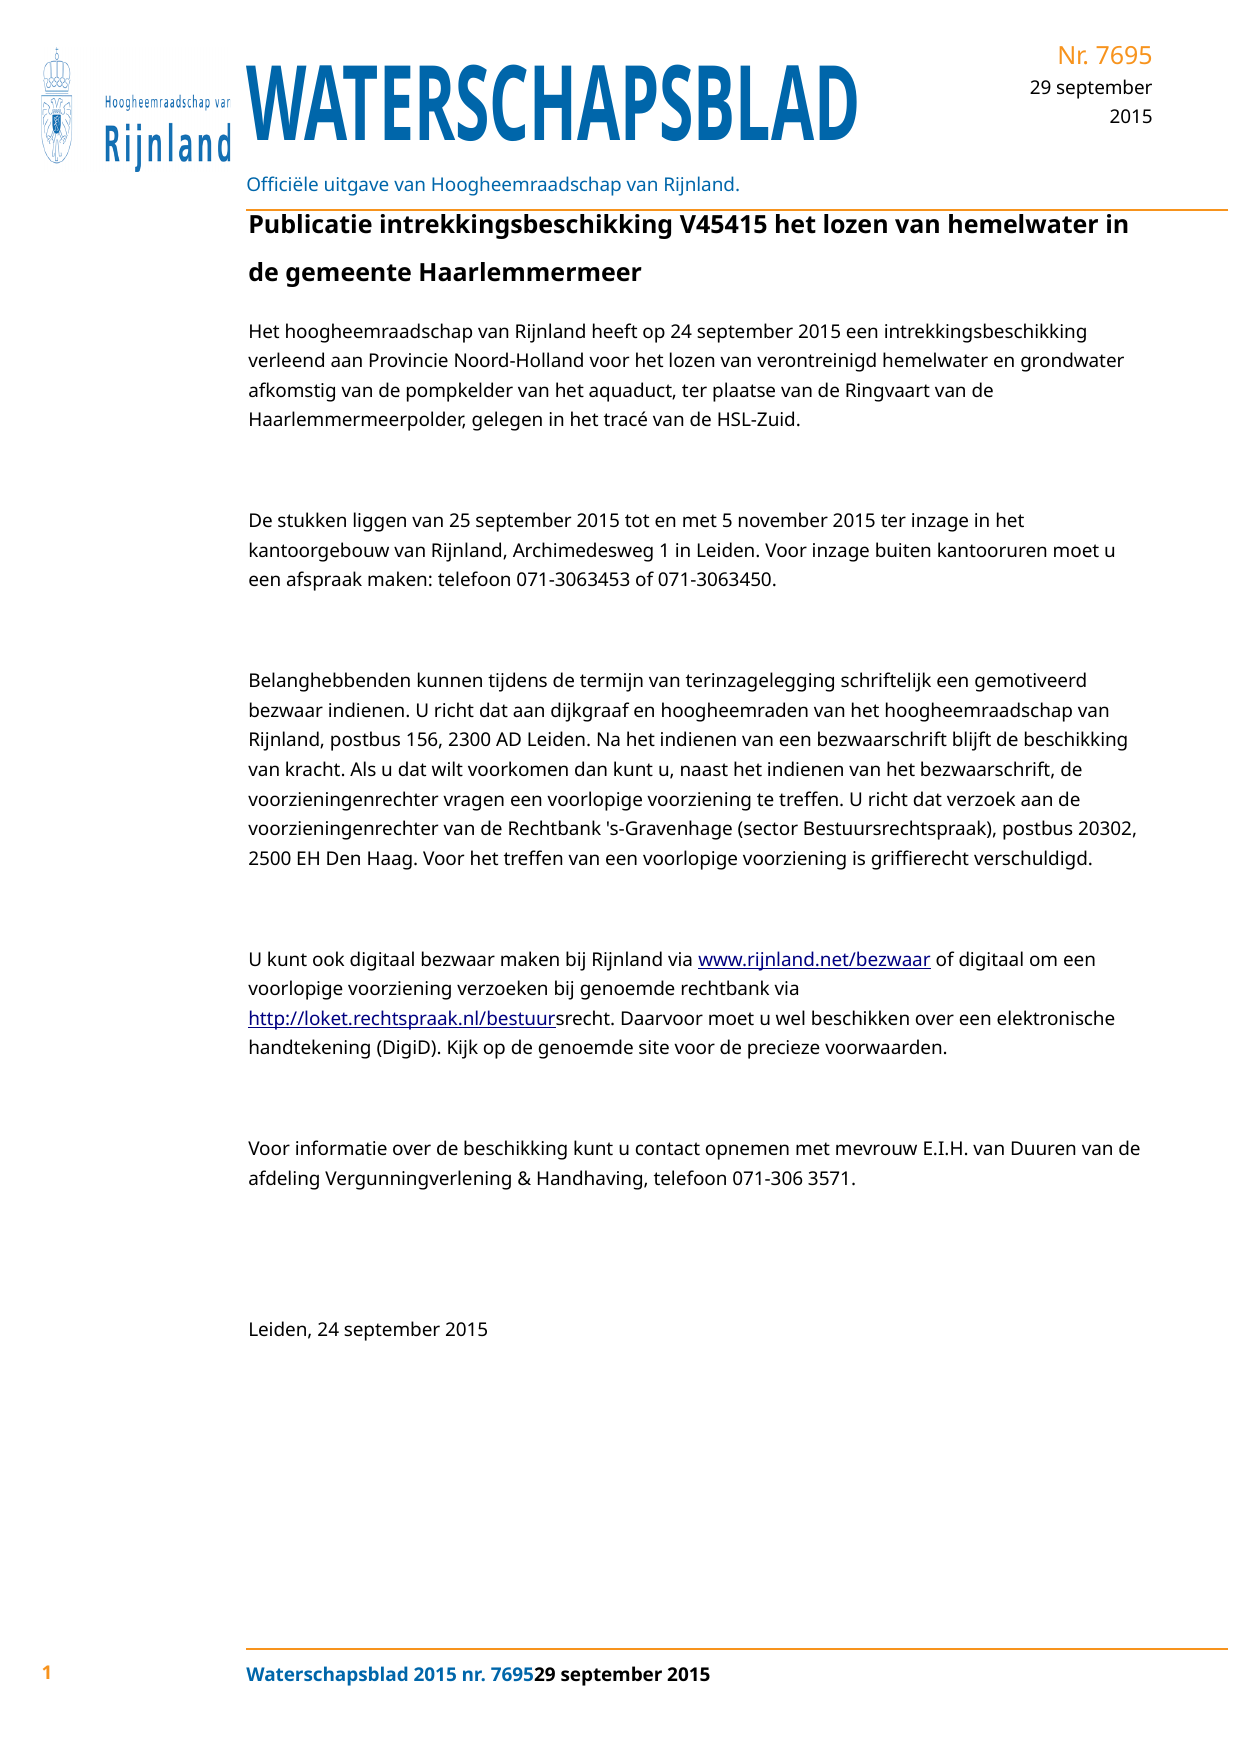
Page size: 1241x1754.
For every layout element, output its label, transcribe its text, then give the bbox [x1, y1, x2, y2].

text Leiden, 24 september 2015 [248, 1316, 1152, 1342]
text De stukken liggen van 25 september 2015 tot en met 5 november 2015 ter inzage in het kantoorgebouw van Rijnland, Archimedesweg 1 in Leiden. Voor inzage buiten kantooruren moet u een afspraak maken: telefoon 071-3063453 of 071-3063450. [248, 507, 1152, 592]
text Voor informatie over de beschikking kunt u contact opnemen met mevrouw E.I.H. van Duuren van de afdeling Vergunningverlening & Handhaving, telefoon 071-306 3571. [248, 1135, 1152, 1191]
picture [41, 47, 231, 172]
text Het hoogheemraadschap van Rijnland heeft op 24 september 2015 een intrekkingsbeschikking verleend aan Provincie Noord-Holland voor het lozen van verontreinigd hemelwater en grondwater afkomstig van de pompkelder van het aquaduct, ter plaatse van de Ringvaart van de Haarlemmermeerpolder, gelegen in het tracé van de HSL-Zuid. [248, 318, 1152, 432]
text Publicatie intrekkingsbeschikking V45415 het lozen van hemelwater in de gemeente Haarlemmermeer [248, 211, 1152, 288]
text U kunt ook digitaal bezwaar maken bij Rijnland via www.rijnland.net/bezwaar of digitaal om een voorlopige voorziening verzoeken bij genoemde rechtbank via http://loket.rechtspraak.nl/bestuursrecht. Daarvoor moet u wel beschikken over een elektronische handtekening (DigiD). Kijk op de genoemde site voor de precieze voorwaarden. [248, 946, 1152, 1060]
text Belanghebbenden kunnen tijdens de termijn van terinzagelegging schriftelijk een gemotiveerd bezwaar indienen. U richt dat aan dijkgraaf en hoogheemraden van het hoogheemraadschap van Rijnland, postbus 156, 2300 AD Leiden. Na het indienen van een bezwaarschrift blijft de beschikking van kracht. Als u dat wilt voorkomen dan kunt u, naast het indienen van het bezwaarschrift, de voorzieningenrechter vragen een voorlopige voorziening te treffen. U richt dat verzoek aan de voorzieningenrechter van de Rechtbank 's-Gravenhage (sector Bestuursrechtspraak), postbus 20302, 2500 EH Den Haag. Voor het treffen van een voorlopige voorziening is griffierecht verschuldigd. [248, 667, 1152, 871]
